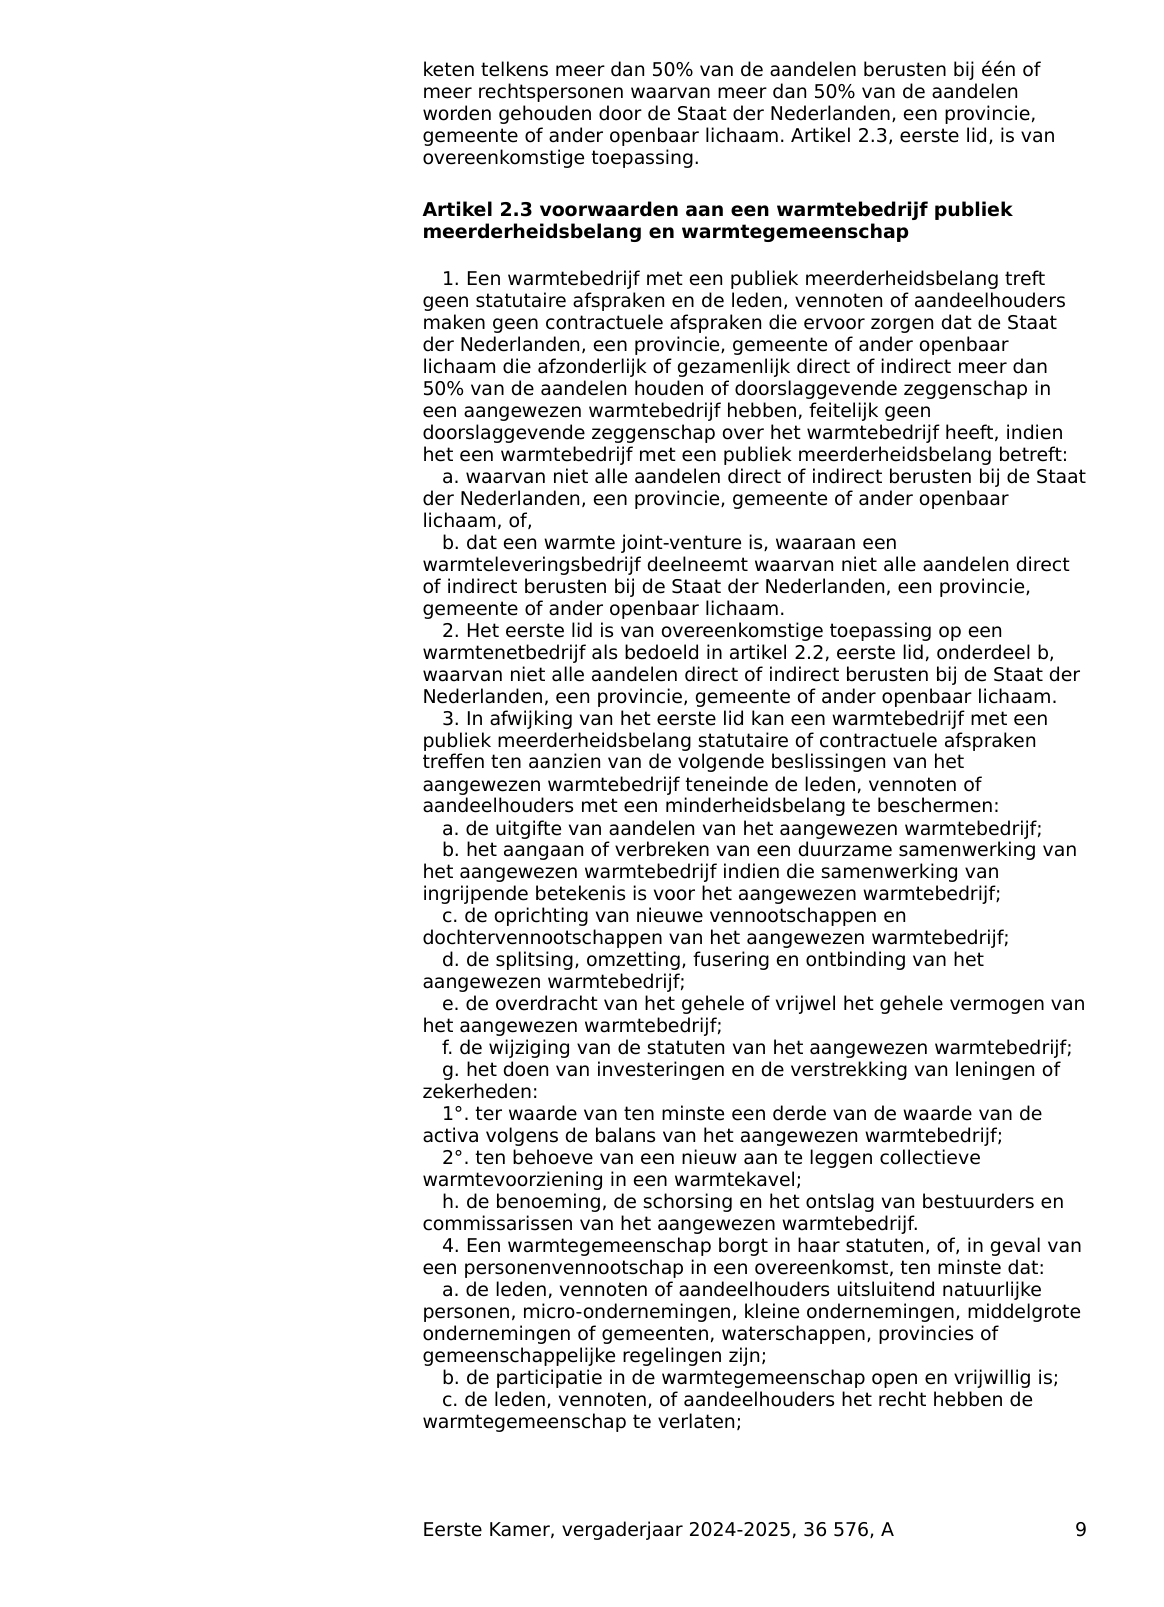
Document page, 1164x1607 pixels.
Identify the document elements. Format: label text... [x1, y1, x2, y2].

text h. de benoeming, de schorsing en het ontslag van bestuurders en commissarissen van het aangewezen warmtebedrijf. [422, 1191, 1087, 1235]
text 3. In afwijking van het eerste lid kan een warmtebedrijf met een publiek meerderheidsbelang statutaire of contractuele afspraken treffen ten aanzien van de volgende beslissingen van het aangewezen warmtebedrijf teneinde de leden, vennoten of aandeelhouders met een minderheidsbelang te beschermen: [422, 707, 1087, 817]
text 4. Een warmtegemeenschap borgt in haar statuten, of, in geval van een personenvennootschap in een overeenkomst, ten minste dat: [422, 1235, 1087, 1279]
text b. dat een warmte joint-venture is, waaraan een warmteleveringsbedrijf deelneemt waarvan niet alle aandelen direct of indirect berusten bij de Staat der Nederlanden, een provincie, gemeente of ander openbaar lichaam. [422, 532, 1087, 619]
text b. de participatie in de warmtegemeenschap open en vrijwillig is; [422, 1367, 1087, 1389]
text e. de overdracht van het gehele of vrijwel het gehele vermogen van het aangewezen warmtebedrijf; [422, 993, 1087, 1037]
text 1. Een warmtebedrijf met een publiek meerderheidsbelang treft geen statutaire afspraken en de leden, vennoten of aandeelhouders maken geen contractuele afspraken die ervoor zorgen dat de Staat der Nederlanden, een provincie, gemeente of ander openbaar lichaam die afzonderlijk of gezamenlijk direct of indirect meer dan 50% van de aandelen houden of doorslaggevende zeggenschap in een aangewezen warmtebedrijf hebben, feitelijk geen doorslaggevende zeggenschap over het warmtebedrijf heeft, indien het een warmtebedrijf met een publiek meerderheidsbelang betreft: [422, 268, 1087, 466]
text f. de wijziging van de statuten van het aangewezen warmtebedrijf; [422, 1037, 1087, 1059]
text keten telkens meer dan 50% van de aandelen berusten bij één of meer rechtspersonen waarvan meer dan 50% van de aandelen worden gehouden door de Staat der Nederlanden, een provincie, gemeente of ander openbaar lichaam. Artikel 2.3, eerste lid, is van overeenkomstige toepassing. [422, 59, 1087, 169]
text b. het aangaan of verbreken van een duurzame samenwerking van het aangewezen warmtebedrijf indien die samenwerking van ingrijpende betekenis is voor het aangewezen warmtebedrijf; [422, 839, 1087, 905]
text d. de splitsing, omzetting, fusering en ontbinding van het aangewezen warmtebedrijf; [422, 949, 1087, 993]
subtitle Artikel 2.3 voorwaarden aan een warmtebedrijf publiek meerderheidsbelang en warmtegemeenschap [422, 199, 1087, 243]
text 2. Het eerste lid is van overeenkomstige toepassing op een warmtenetbedrijf als bedoeld in artikel 2.2, eerste lid, onderdeel b, waarvan niet alle aandelen direct of indirect berusten bij de Staat der Nederlanden, een provincie, gemeente of ander openbaar lichaam. [422, 619, 1087, 707]
text c. de oprichting van nieuwe vennootschappen en dochtervennootschappen van het aangewezen warmtebedrijf; [422, 905, 1087, 949]
text a. waarvan niet alle aandelen direct of indirect berusten bij de Staat der Nederlanden, een provincie, gemeente of ander openbaar lichaam, of, [422, 466, 1087, 532]
text a. de leden, vennoten of aandeelhouders uitsluitend natuurlijke personen, micro-ondernemingen, kleine ondernemingen, middelgrote ondernemingen of gemeenten, waterschappen, provincies of gemeenschappelijke regelingen zijn; [422, 1279, 1087, 1367]
text 2°. ten behoeve van een nieuw aan te leggen collectieve warmtevoorziening in een warmtekavel; [422, 1147, 1087, 1191]
text a. de uitgifte van aandelen van het aangewezen warmtebedrijf; [422, 817, 1087, 839]
text g. het doen van investeringen en de verstrekking van leningen of zekerheden: [422, 1059, 1087, 1103]
text 1°. ter waarde van ten minste een derde van de waarde van de activa volgens de balans van het aangewezen warmtebedrijf; [422, 1103, 1087, 1147]
text c. de leden, vennoten, of aandeelhouders het recht hebben de warmtegemeenschap te verlaten; [422, 1389, 1087, 1433]
